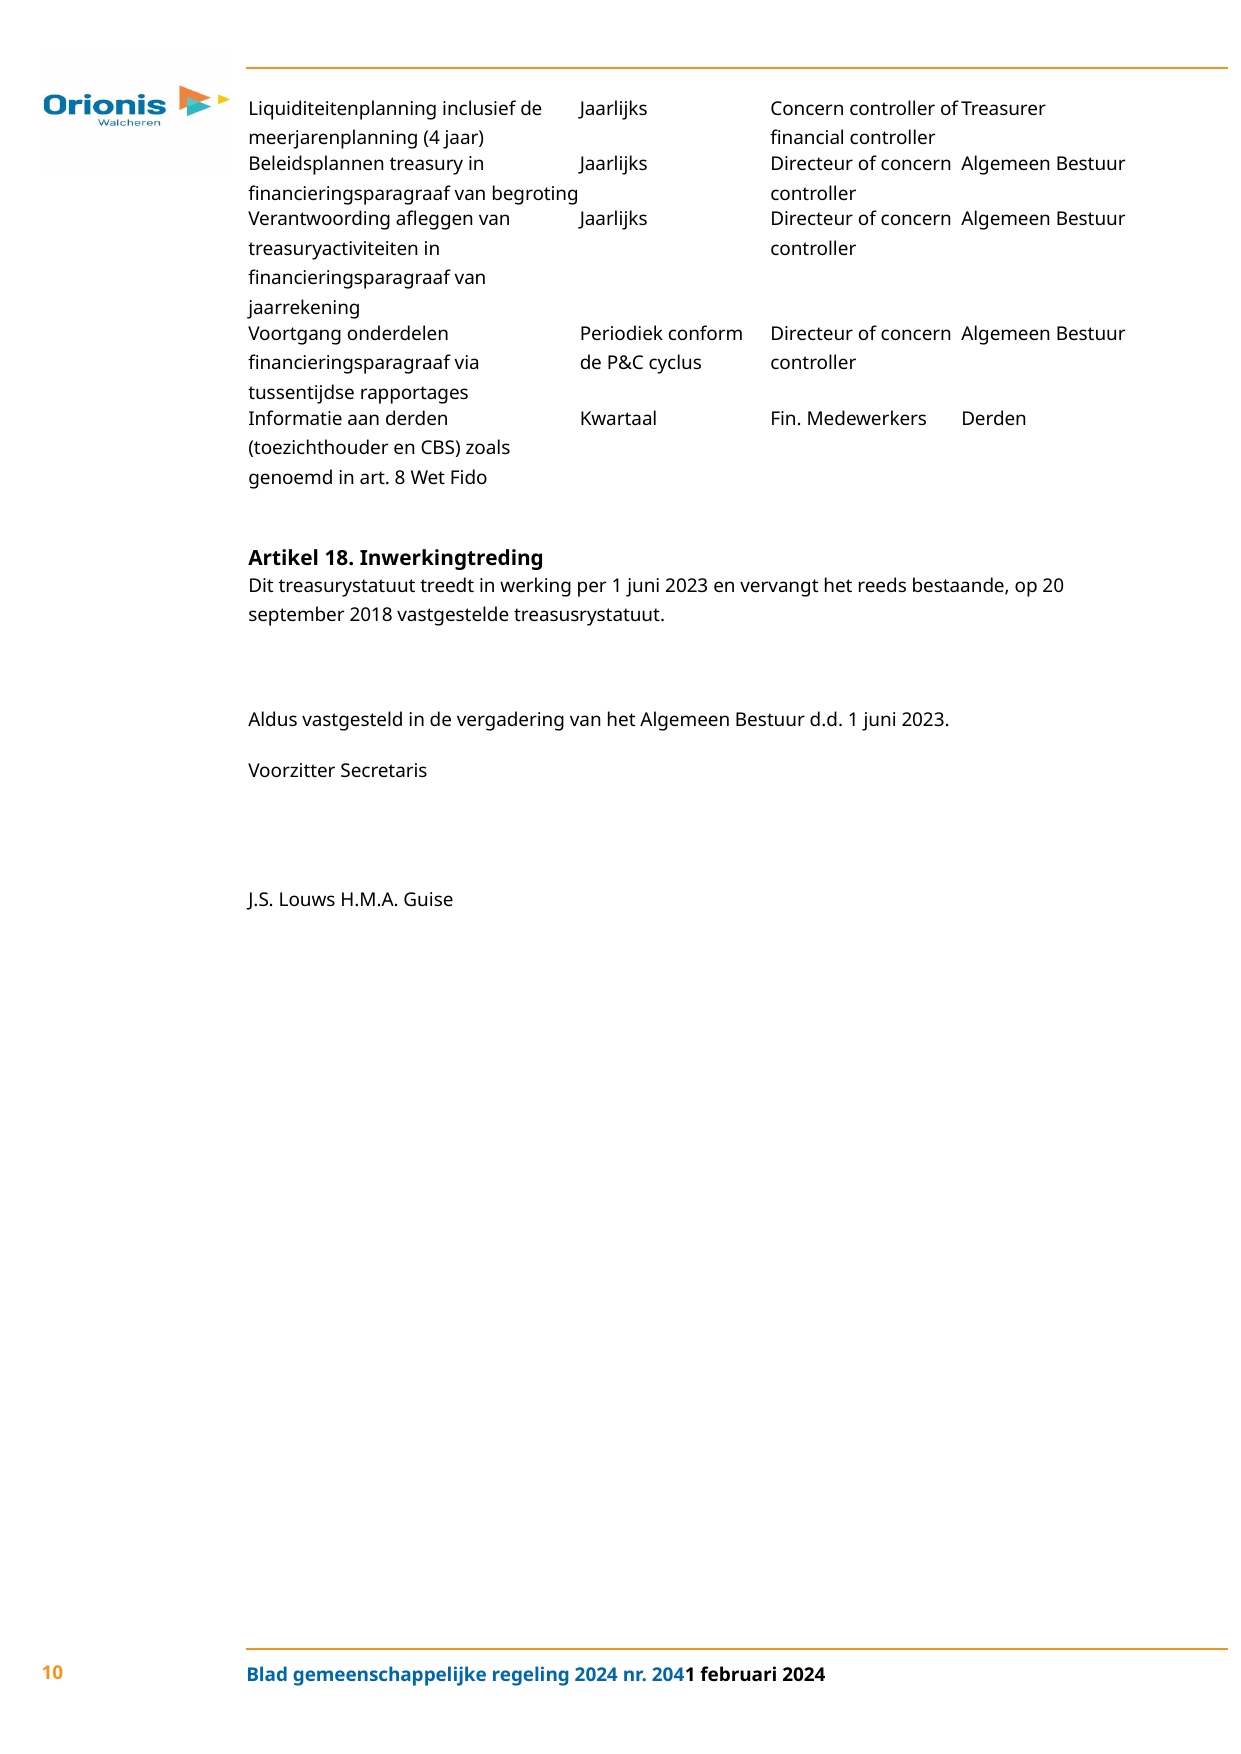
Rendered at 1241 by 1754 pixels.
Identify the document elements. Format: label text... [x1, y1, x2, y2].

text J.S. Louws H.M.A. Guise [248, 886, 1152, 912]
table_cell Periodiek conform de P&C cyclus [580, 320, 770, 405]
table_cell Liquiditeitenplanning inclusief de meerjarenplanning (4 jaar) [248, 95, 579, 150]
table_cell Voortgang onderdelen financieringsparagraaf via tussentijdse rapportages [248, 320, 579, 405]
text Voorzitter Secretaris [248, 758, 1152, 783]
table_cell Concern controller of financial controller [770, 95, 961, 150]
table_cell Directeur of concern controller [770, 150, 961, 205]
table_cell Jaarlijks [580, 150, 770, 205]
table_cell Verantwoording afleggen van treasuryactiviteiten in financieringsparagraaf van jaarrekening [248, 205, 579, 320]
table_cell Kwartaal [580, 405, 770, 490]
table_cell Jaarlijks [580, 205, 770, 320]
table_cell Beleidsplannen treasury in financieringsparagraaf van begroting [248, 150, 579, 205]
table_cell Algemeen Bestuur [961, 320, 1152, 405]
table_cell Algemeen Bestuur [961, 150, 1152, 205]
text Dit treasurystatuut treedt in werking per 1 juni 2023 en vervangt het reeds bestaande, op 20 september 2018 vastgestelde treasusrystatuut. [248, 572, 1152, 627]
table_cell Directeur of concern controller [770, 205, 961, 320]
table_cell Algemeen Bestuur [961, 205, 1152, 320]
table_cell Jaarlijks [580, 95, 770, 150]
text Aldus vastgesteld in de vergadering van het Algemeen Bestuur d.d. 1 juni 2023. [248, 706, 1152, 732]
table_cell Derden [961, 405, 1152, 490]
table_cell Directeur of concern controller [770, 320, 961, 405]
table_cell Treasurer [961, 95, 1152, 150]
picture [41, 47, 231, 172]
text Artikel 18. Inwerkingtreding [248, 543, 1152, 572]
table_cell Fin. Medewerkers [770, 405, 961, 490]
table_cell Informatie aan derden (toezichthouder en CBS) zoals genoemd in art. 8 Wet Fido [248, 405, 579, 490]
